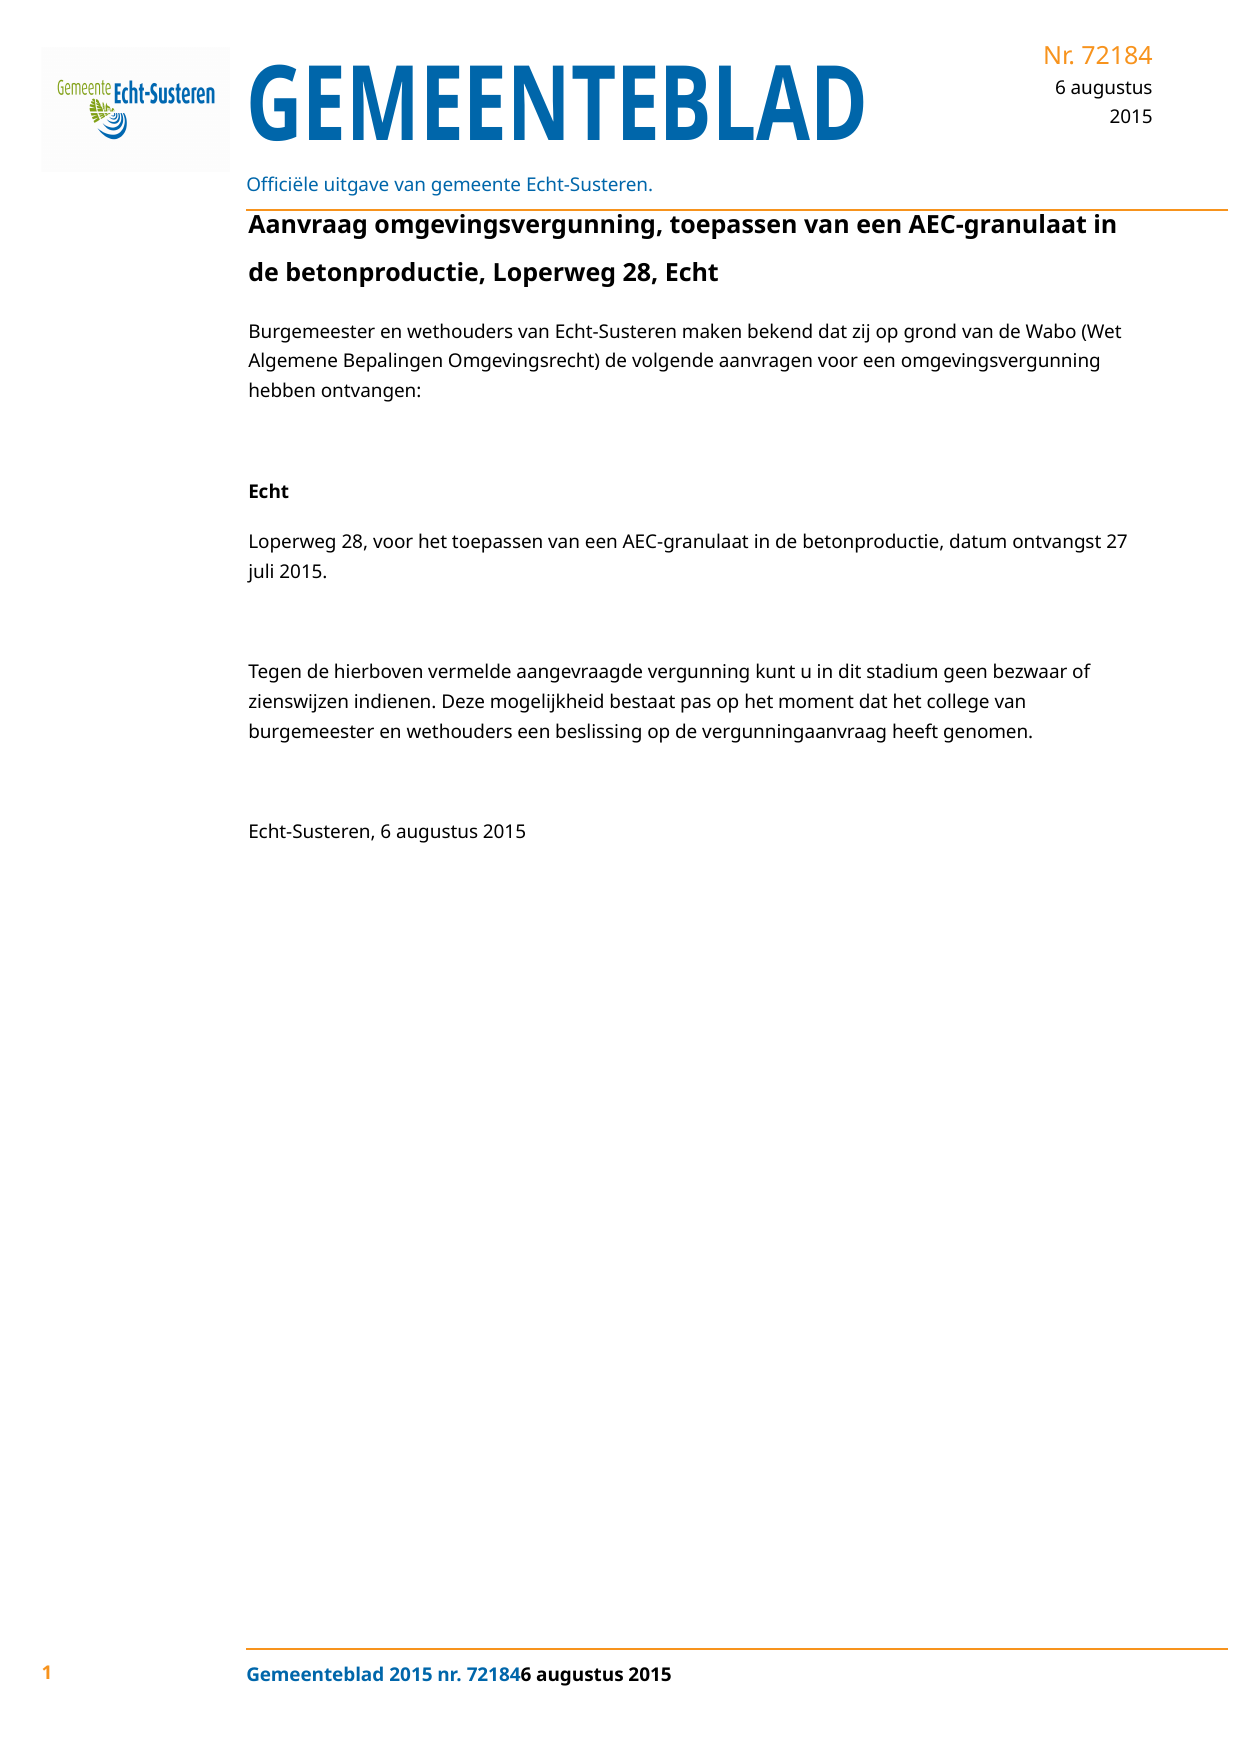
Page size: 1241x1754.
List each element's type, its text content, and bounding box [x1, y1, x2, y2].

text Tegen de hierboven vermelde aangevraagde vergunning kunt u in dit stadium geen bezwaar of zienswijzen indienen. Deze mogelijkheid bestaat pas op het moment dat het college van burgemeester en wethouders een beslissing op de vergunningaanvraag heeft genomen. [248, 659, 1152, 744]
text Echt [248, 478, 1152, 504]
text Aanvraag omgevingsvergunning, toepassen van een AEC-granulaat in de betonproductie, Loperweg 28, Echt [248, 211, 1152, 288]
text Loperweg 28, voor het toepassen van een AEC-granulaat in de betonproductie, datum ontvangst 27 juli 2015. [248, 528, 1152, 584]
picture [41, 47, 231, 172]
text Burgemeester en wethouders van Echt-Susteren maken bekend dat zij op grond van de Wabo (Wet Algemene Bepalingen Omgevingsrecht) de volgende aanvragen voor een omgevingsvergunning hebben ontvangen: [248, 318, 1152, 403]
text Echt-Susteren, 6 augustus 2015 [248, 819, 1152, 844]
